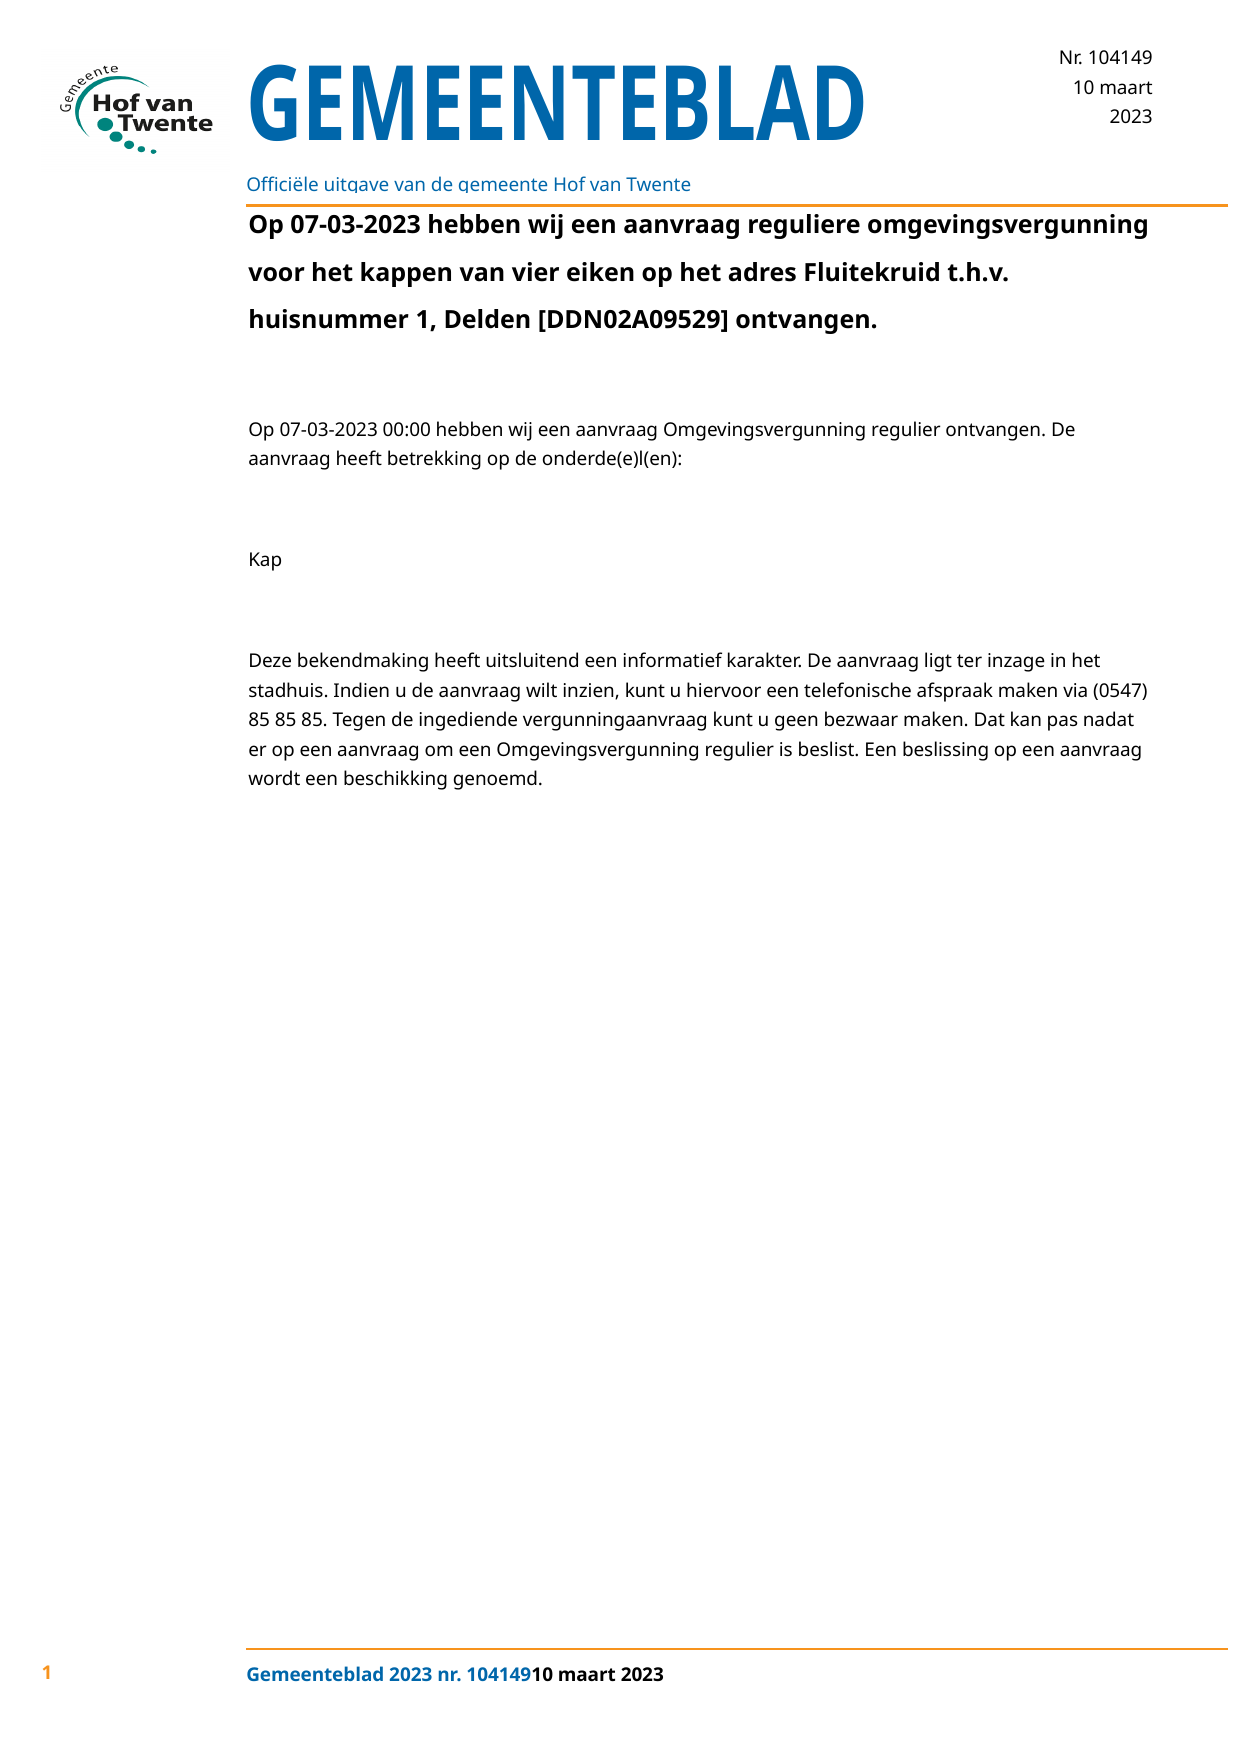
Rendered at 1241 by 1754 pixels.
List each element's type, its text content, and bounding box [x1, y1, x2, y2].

text Kap [248, 546, 1152, 572]
text Deze bekendmaking heeft uitsluitend een informatief karakter. De aanvraag ligt ter inzage in het stadhuis. Indien u de aanvraag wilt inzien, kunt u hiervoor een telefonische afspraak maken via (0547) 85 85 85. Tegen de ingediende vergunningaanvraag kunt u geen bezwaar maken. Dat kan pas nadat er op een aanvraag om een Omgevingsvergunning regulier is beslist. Een beslissing op een aanvraag wordt een beschikking genoemd. [248, 647, 1152, 791]
text Op 07-03-2023 hebben wij een aanvraag reguliere omgevingsvergunning voor het kappen van vier eiken op het adres Fluitekruid t.h.v. huisnummer 1, Delden [DDN02A09529] ontvangen. [248, 207, 1152, 336]
text Op 07-03-2023 00:00 hebben wij een aanvraag Omgevingsvergunning regulier ontvangen. De aanvraag heeft betrekking op de onderde(e)l(en): [248, 416, 1152, 471]
picture [41, 47, 231, 172]
